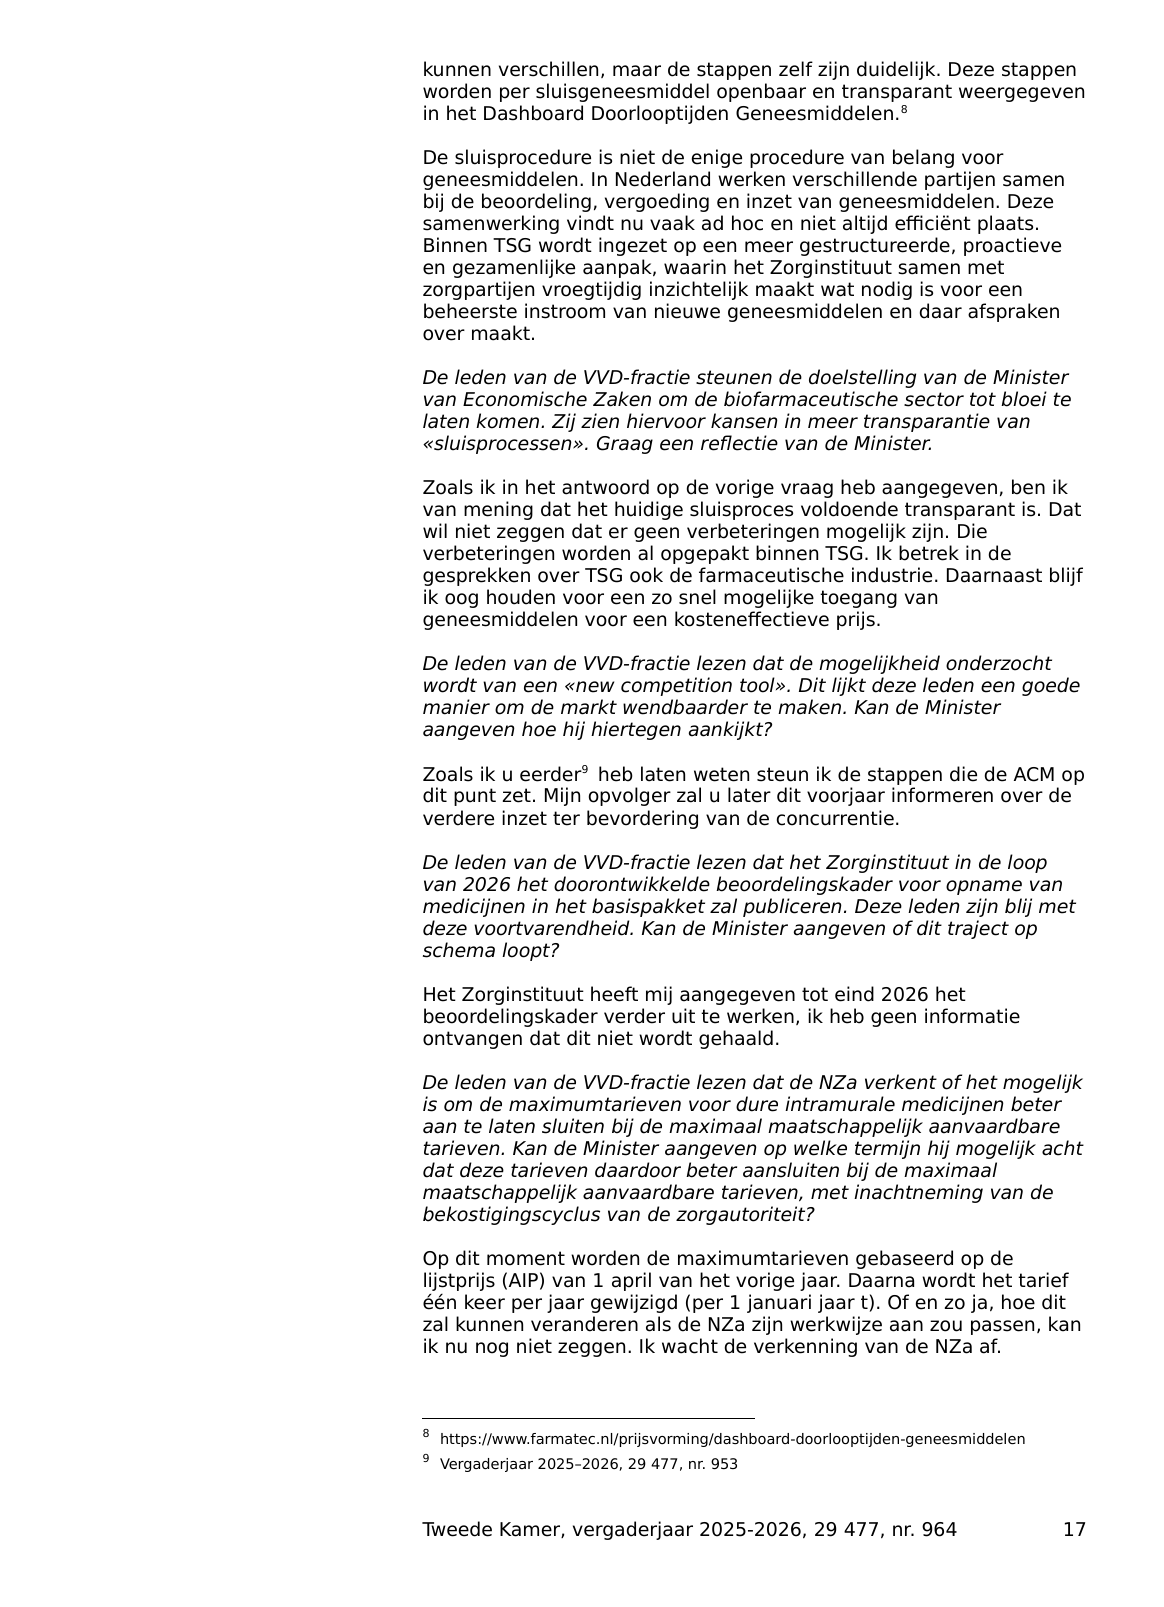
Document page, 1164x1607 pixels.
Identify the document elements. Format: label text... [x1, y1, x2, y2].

text kunnen verschillen, maar de stappen zelf zijn duidelijk. Deze stappen worden per sluisgeneesmiddel openbaar en transparant weergegeven in het Dashboard Doorlooptijden Geneesmiddelen. [422, 59, 1087, 125]
text Zoals ik in het antwoord op de vorige vraag heb aangegeven, ben ik van mening dat het huidige sluisproces voldoende transparant is. Dat wil niet zeggen dat er geen verbeteringen mogelijk zijn. Die verbeteringen worden al opgepakt binnen TSG. Ik betrek in de gesprekken over TSG ook de farmaceutische industrie. Daarnaast blijf ik oog houden voor een zo snel mogelijke toegang van geneesmiddelen voor een kosteneffectieve prijs. [422, 477, 1087, 631]
text De sluisprocedure is niet de enige procedure van belang voor geneesmiddelen. In Nederland werken verschillende partijen samen bij de beoordeling, vergoeding en inzet van geneesmiddelen. Deze samenwerking vindt nu vaak ad hoc en niet altijd efficiënt plaats. Binnen TSG wordt ingezet op een meer gestructureerde, proactieve en gezamenlijke aanpak, waarin het Zorginstituut samen met zorgpartijen vroegtijdig inzichtelijk maakt wat nodig is voor een beheerste instroom van nieuwe geneesmiddelen en daar afspraken over maakt. [422, 147, 1087, 345]
text Vergaderjaar 2025–2026, 29 477, nr. 953 [422, 1452, 1087, 1474]
text De leden van de VVD-fractie lezen dat het Zorginstituut in de loop van 2026 het doorontwikkelde beoordelingskader voor opname van medicijnen in het basispakket zal publiceren. Deze leden zijn blij met deze voortvarendheid. Kan de Minister aangeven of dit traject op schema loopt? [422, 852, 1087, 961]
text De leden van de VVD-fractie steunen de doelstelling van de Minister van Economische Zaken om de biofarmaceutische sector tot bloei te laten komen. Zij zien hiervoor kansen in meer transparantie van «sluisprocessen». Graag een reflectie van de Minister. [422, 367, 1087, 455]
text De leden van de VVD-fractie lezen dat de mogelijkheid onderzocht wordt van een «new competition tool». Dit lijkt deze leden een goede manier om de markt wendbaarder te maken. Kan de Minister aangeven hoe hij hiertegen aankijkt? [422, 653, 1087, 741]
text Het Zorginstituut heeft mij aangegeven tot eind 2026 het beoordelingskader verder uit te werken, ik heb geen informatie ontvangen dat dit niet wordt gehaald. [422, 984, 1087, 1049]
text Op dit moment worden de maximumtarieven gebaseerd op de lijstprijs (AIP) van 1 april van het vorige jaar. Daarna wordt het tarief één keer per jaar gewijzigd (per 1 januari jaar t). Of en zo ja, hoe dit zal kunnen veranderen als de NZa zijn werkwijze aan zou passen, kan ik nu nog niet zeggen. Ik wacht de verkenning van de NZa af. [422, 1248, 1087, 1358]
text De leden van de VVD-fractie lezen dat de NZa verkent of het mogelijk is om de maximumtarieven voor dure intramurale medicijnen beter aan te laten sluiten bij de maximaal maatschappelijk aanvaardbare tarieven. Kan de Minister aangeven op welke termijn hij mogelijk acht dat deze tarieven daardoor beter aansluiten bij de maximaal maatschappelijk aanvaardbare tarieven, met inachtneming van de bekostigingscyclus van de zorgautoriteit? [422, 1072, 1087, 1226]
text Zoals ik u eerder heb laten weten steun ik de stappen die de ACM op dit punt zet. Mijn opvolger zal u later dit voorjaar informeren over de verdere inzet ter bevordering van de concurrentie. [422, 763, 1087, 829]
text https://www.farmatec.nl/prijsvorming/dashboard-doorlooptijden-geneesmiddelen [422, 1427, 1087, 1449]
